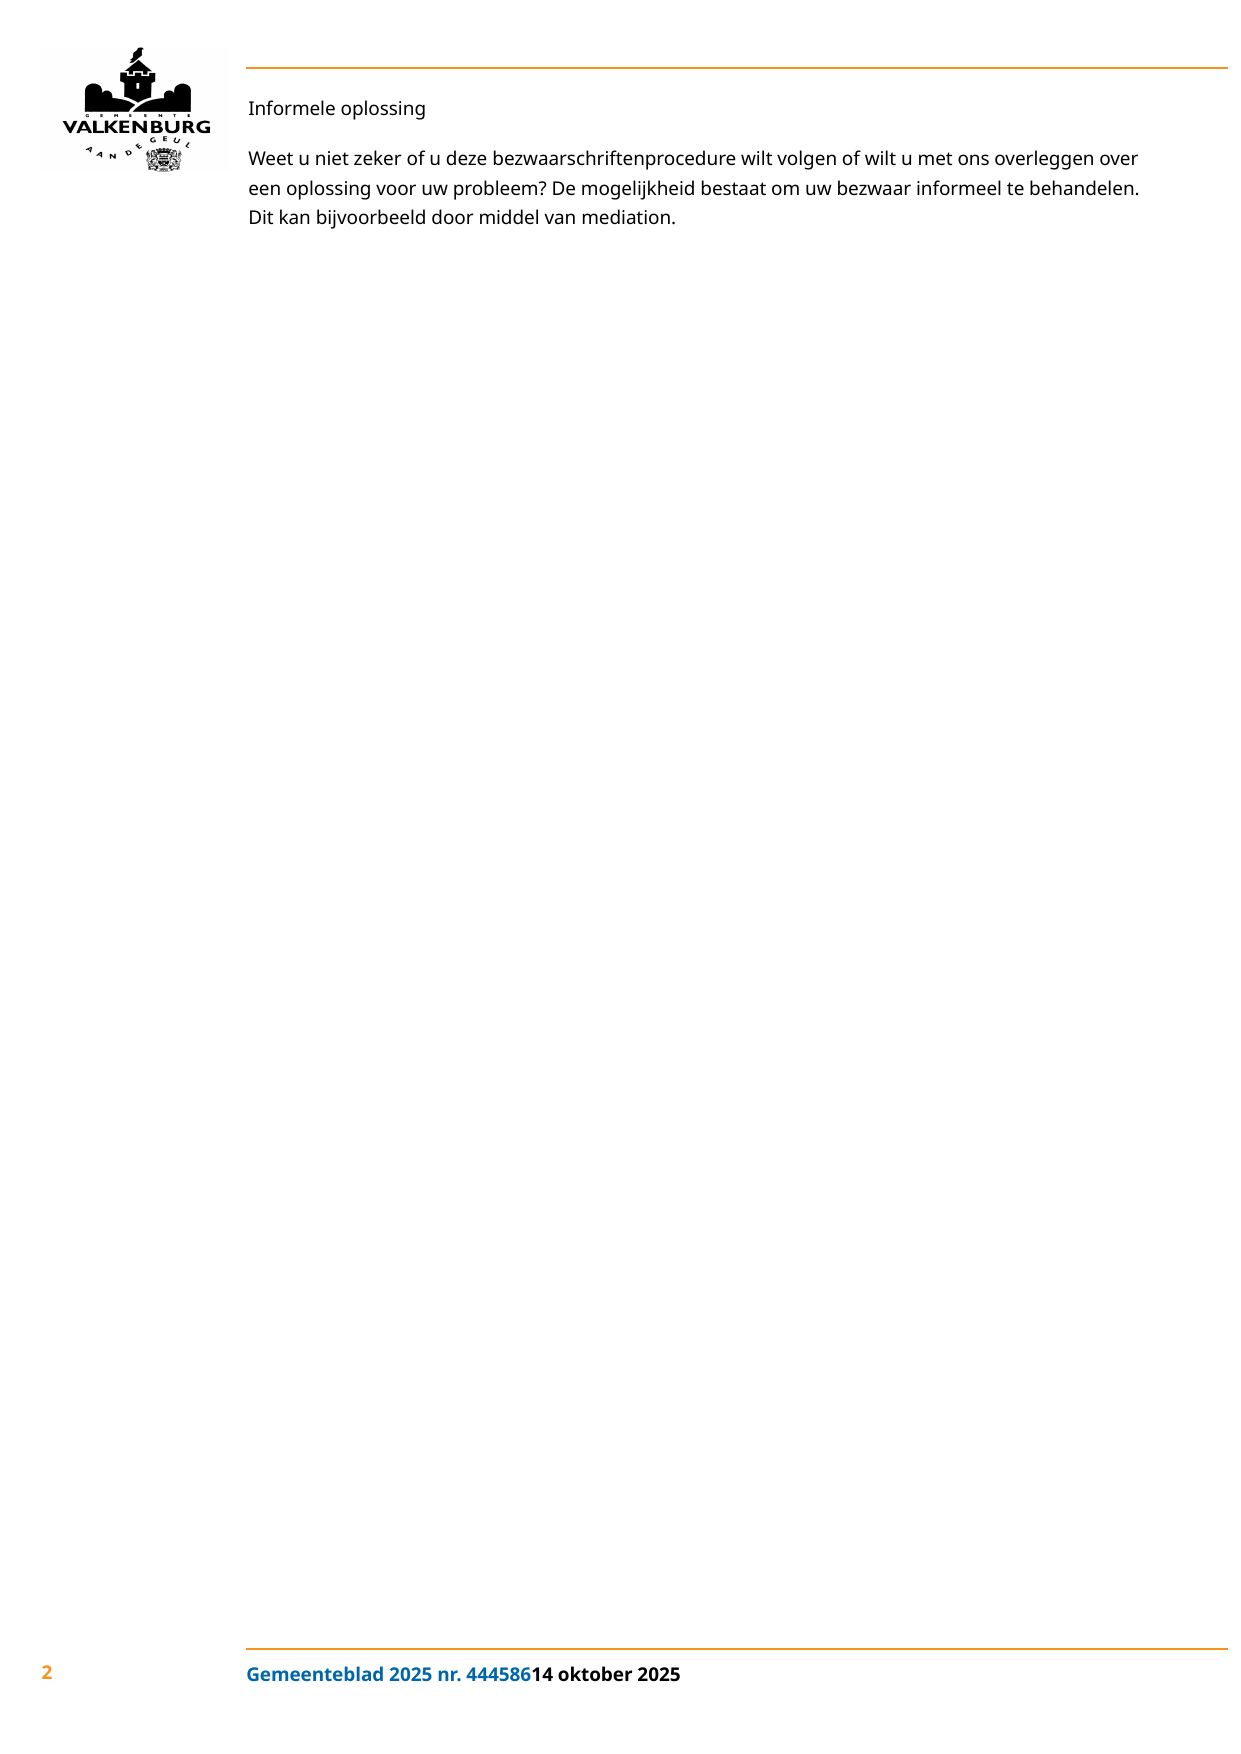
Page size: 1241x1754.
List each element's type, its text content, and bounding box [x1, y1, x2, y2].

text Weet u niet zeker of u deze bezwaarschriftenprocedure wilt volgen of wilt u met ons overleggen over een oplossing voor uw probleem? De mogelijkheid bestaat om uw bezwaar informeel te behandelen. Dit kan bijvoorbeeld door middel van mediation. [248, 145, 1152, 230]
text Informele oplossing [248, 95, 1152, 121]
picture [41, 47, 231, 172]
